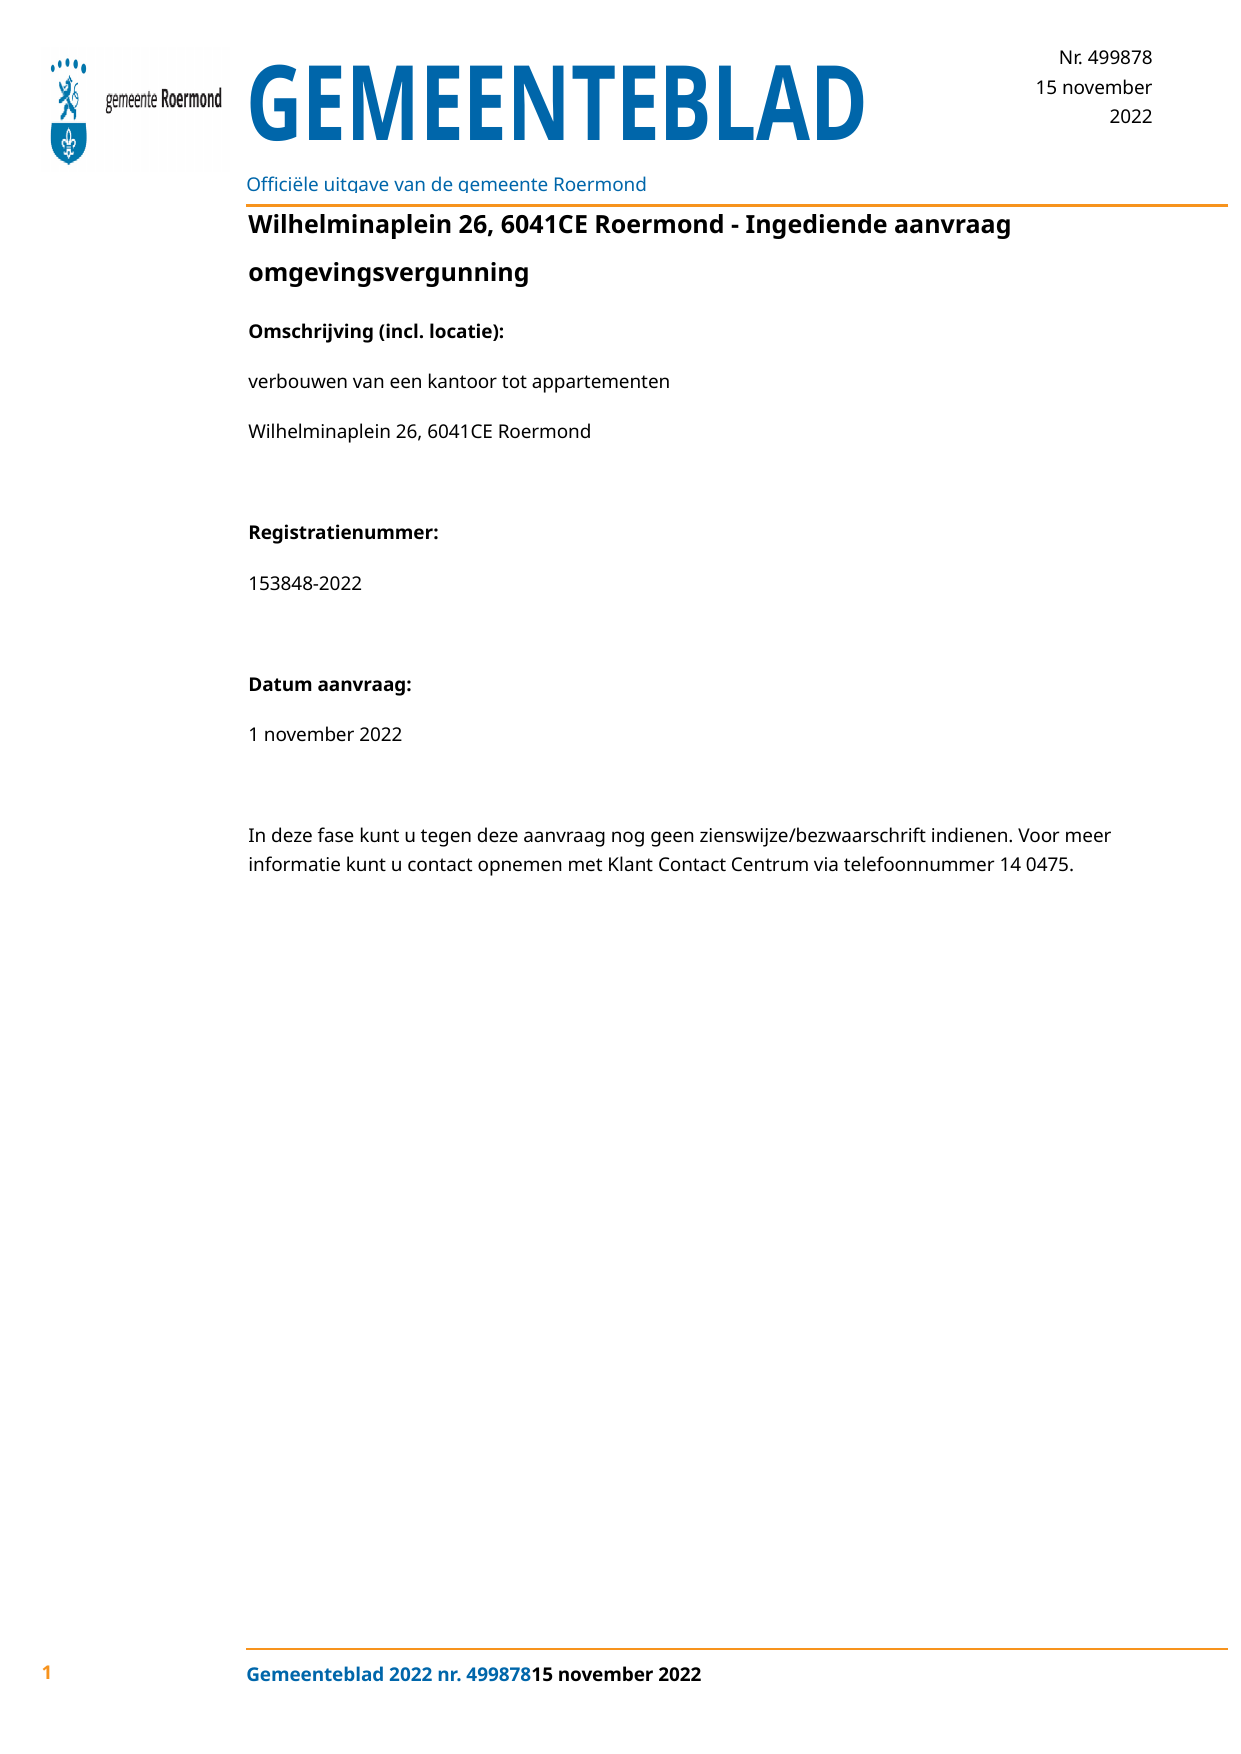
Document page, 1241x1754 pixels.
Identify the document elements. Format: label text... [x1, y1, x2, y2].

text 1 november 2022 [248, 721, 1152, 747]
picture [41, 47, 231, 172]
text In deze fase kunt u tegen deze aanvraag nog geen zienswijze/bezwaarschrift indienen. Voor meer informatie kunt u contact opnemen met Klant Contact Centrum via telefoonnummer 14 0475. [248, 822, 1152, 877]
text verbouwen van een kantoor tot appartementen [248, 368, 1152, 394]
text Omschrijving (incl. locatie): [248, 318, 1152, 344]
text Wilhelminaplein 26, 6041CE Roermond [248, 419, 1152, 444]
text 153848-2022 [248, 570, 1152, 596]
text Registratienummer: [248, 519, 1152, 545]
text Datum aanvraag: [248, 671, 1152, 697]
text Wilhelminaplein 26, 6041CE Roermond - Ingediende aanvraag omgevingsvergunning [248, 207, 1152, 288]
